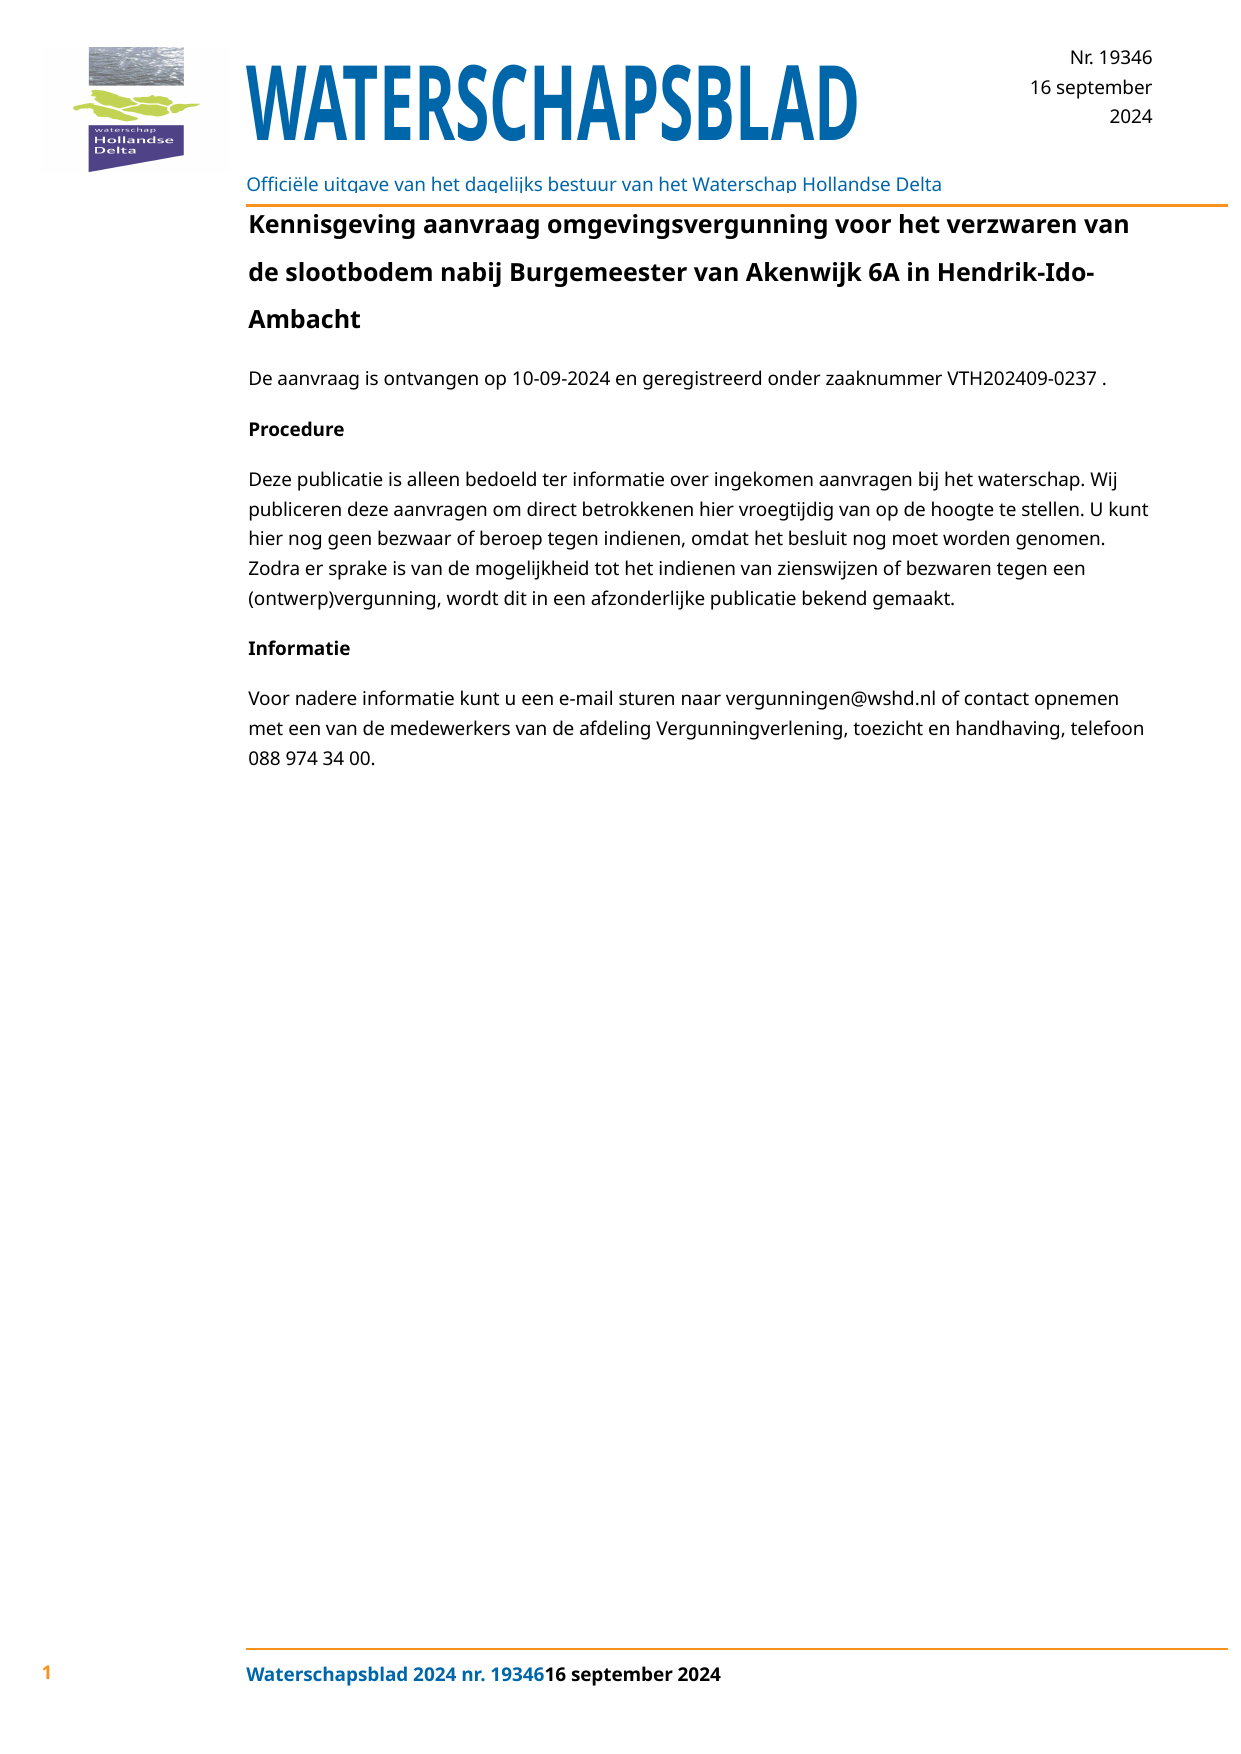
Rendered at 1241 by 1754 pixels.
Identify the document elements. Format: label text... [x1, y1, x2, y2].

text Kennisgeving aanvraag omgevingsvergunning voor het verzwaren van de slootbodem nabij Burgemeester van Akenwijk 6A in Hendrik-Ido-Ambacht [248, 207, 1152, 336]
text Deze publicatie is alleen bedoeld ter informatie over ingekomen aanvragen bij het waterschap. Wij publiceren deze aanvragen om direct betrokkenen hier vroegtijdig van op de hoogte te stellen. U kunt hier nog geen bezwaar of beroep tegen indienen, omdat het besluit nog moet worden genomen. Zodra er sprake is van de mogelijkheid tot het indienen van zienswijzen of bezwaren tegen een (ontwerp)vergunning, wordt dit in een afzonderlijke publicatie bekend gemaakt. [248, 466, 1152, 610]
text Procedure [248, 416, 1152, 442]
text De aanvraag is ontvangen op 10-09-2024 en geregistreerd onder zaaknummer VTH202409-0237 . [248, 366, 1152, 391]
text Informatie [248, 635, 1152, 661]
picture [41, 47, 231, 172]
text Voor nadere informatie kunt u een e-mail sturen naar vergunningen@wshd.nl of contact opnemen met een van de medewerkers van de afdeling Vergunningverlening, toezicht en handhaving, telefoon 088 974 34 00. [248, 686, 1152, 770]
